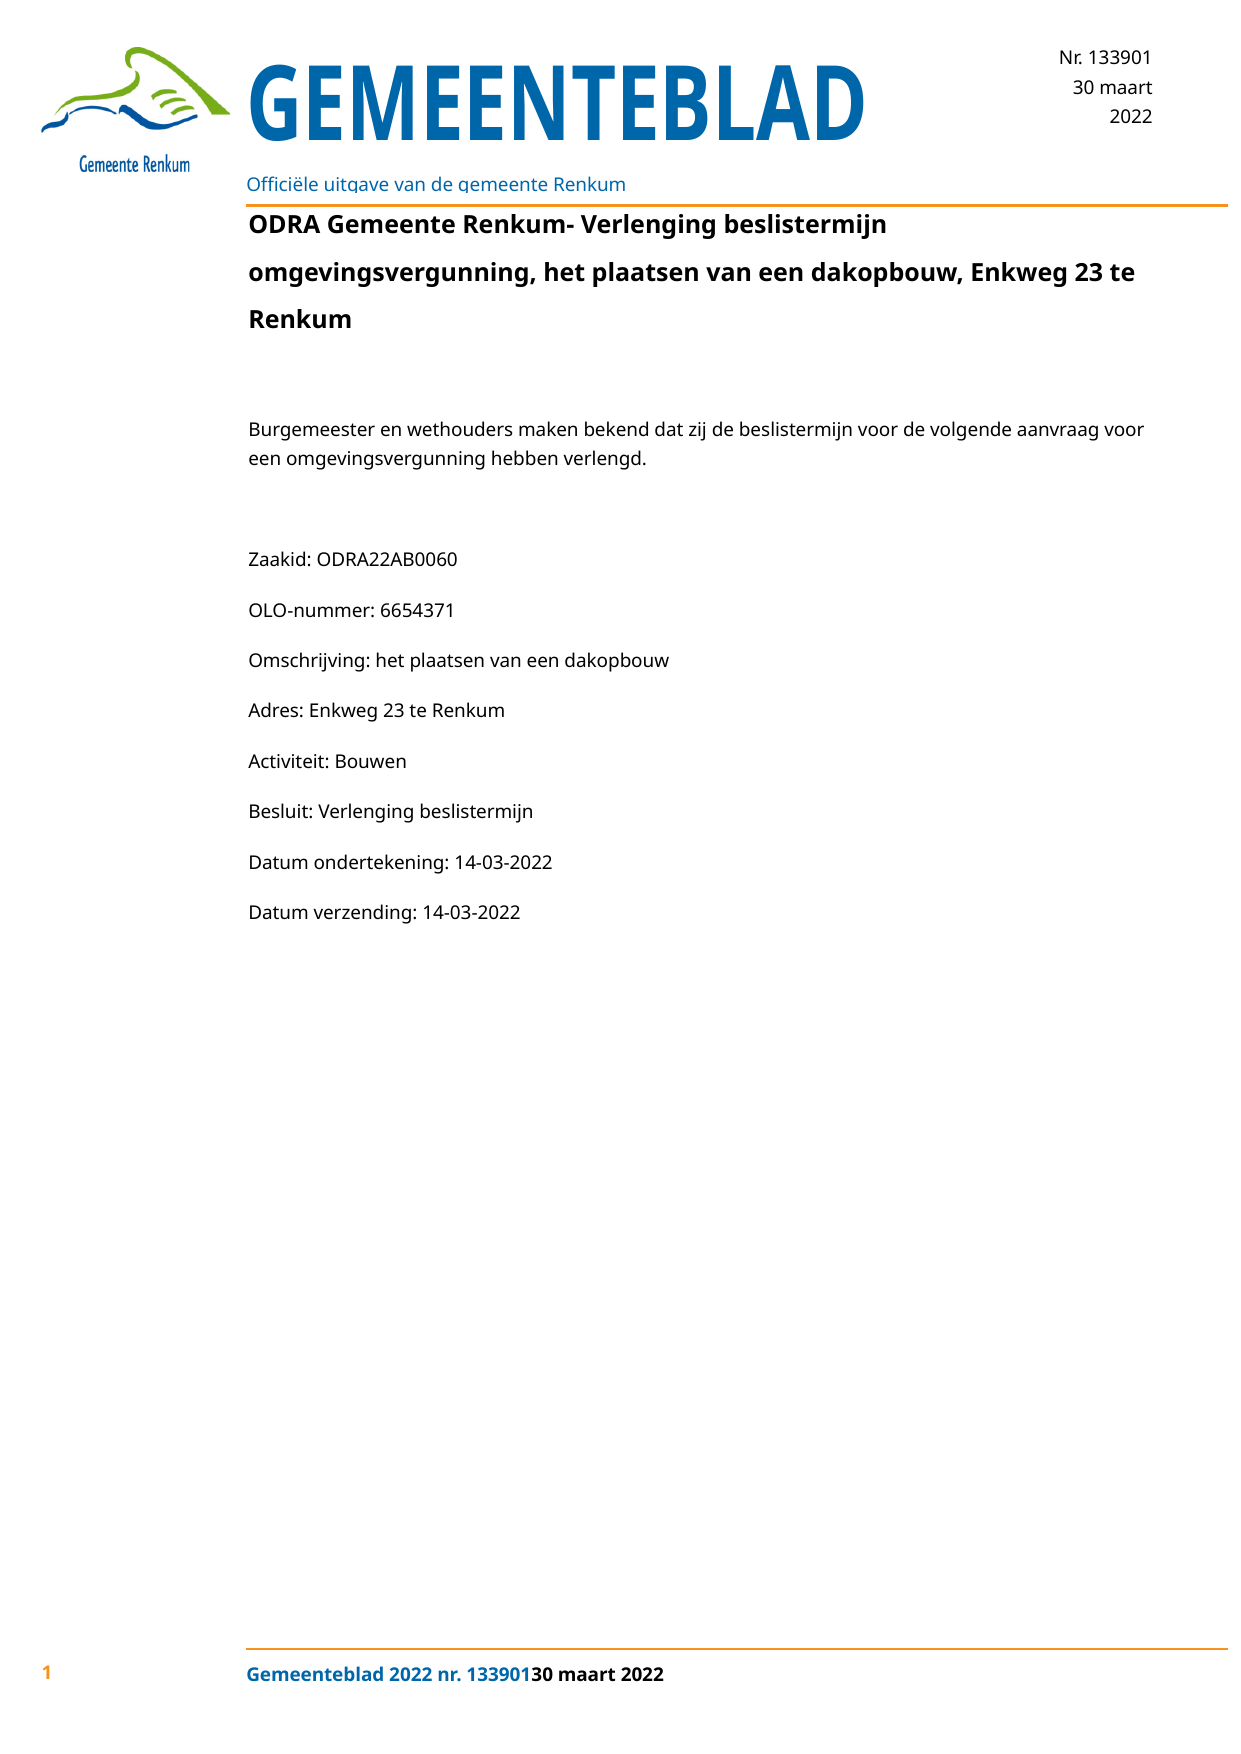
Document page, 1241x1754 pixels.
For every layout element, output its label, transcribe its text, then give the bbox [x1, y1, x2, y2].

text Adres: Enkweg 23 te Renkum [248, 698, 1152, 723]
text Zaakid: ODRA22AB0060 [248, 546, 1152, 572]
text Activiteit: Bouwen [248, 748, 1152, 774]
text Datum verzending: 14-03-2022 [248, 899, 1152, 925]
text Burgemeester en wethouders maken bekend dat zij de beslistermijn voor de volgende aanvraag voor een omgevingsvergunning hebben verlengd. [248, 416, 1152, 471]
text Omschrijving: het plaatsen van een dakopbouw [248, 647, 1152, 673]
text OLO-nummer: 6654371 [248, 597, 1152, 622]
picture [41, 47, 231, 172]
text Datum ondertekening: 14-03-2022 [248, 849, 1152, 874]
text ODRA Gemeente Renkum- Verlenging beslistermijn omgevingsvergunning, het plaatsen van een dakopbouw, Enkweg 23 te Renkum [248, 207, 1152, 336]
text Besluit: Verlenging beslistermijn [248, 798, 1152, 824]
